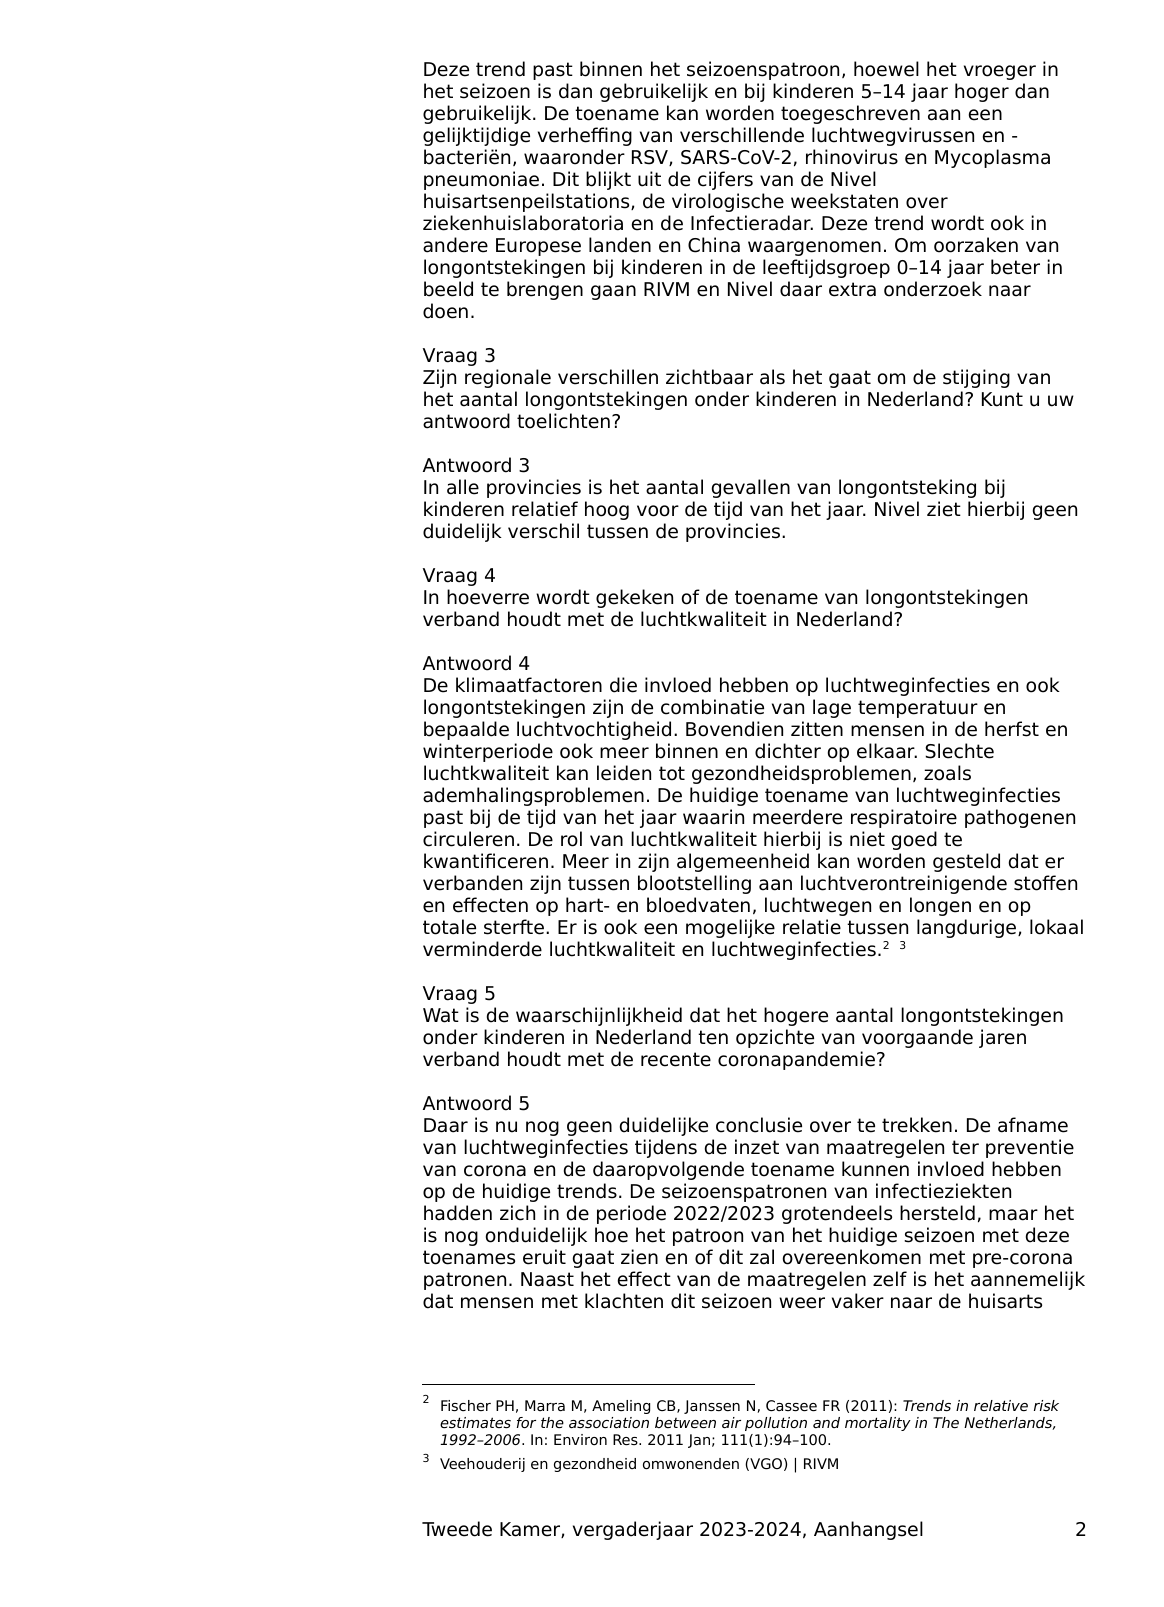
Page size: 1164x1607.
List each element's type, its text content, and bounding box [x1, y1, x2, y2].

text Daar is nu nog geen duidelijke conclusie over te trekken. De afname van luchtweginfecties tijdens de inzet van maatregelen ter preventie van corona en de daaropvolgende toename kunnen invloed hebben op de huidige trends. De seizoenspatronen van infectieziekten hadden zich in de periode 2022/2023 grotendeels hersteld, maar het is nog onduidelijk hoe het patroon van het huidige seizoen met deze toenames eruit gaat zien en of dit zal overeenkomen met pre-corona patronen. Naast het effect van de maatregelen zelf is het aannemelijk dat mensen met klachten dit seizoen weer vaker naar de huisarts [422, 1115, 1087, 1313]
text Fischer PH, Marra M, Ameling CB, Janssen N, Cassee FR (2011): Trends in relative risk estimates for the association between air pollution and mortality in The Netherlands, 1992–2006. In: Environ Res. 2011 Jan; 111(1):94–100. [422, 1393, 1087, 1449]
text Vraag 5 [422, 983, 1087, 1005]
text De klimaatfactoren die invloed hebben op luchtweginfecties en ook longontstekingen zijn de combinatie van lage temperatuur en bepaalde luchtvochtigheid. Bovendien zitten mensen in de herfst en winterperiode ook meer binnen en dichter op elkaar. Slechte luchtkwaliteit kan leiden tot gezondheidsproblemen, zoals ademhalingsproblemen. De huidige toename van luchtweginfecties past bij de tijd van het jaar waarin meerdere respiratoire pathogenen circuleren. De rol van luchtkwaliteit hierbij is niet goed te kwantificeren. Meer in zijn algemeenheid kan worden gesteld dat er verbanden zijn tussen blootstelling aan luchtverontreinigende stoffen en effecten op hart- en bloedvaten, luchtwegen en longen en op totale sterfte. Er is ook een mogelijke relatie tussen langdurige, lokaal verminderde luchtkwaliteit en luchtweginfecties. [422, 675, 1087, 961]
text Wat is de waarschijnlijkheid dat het hogere aantal longontstekingen onder kinderen in Nederland ten opzichte van voorgaande jaren verband houdt met de recente coronapandemie? [422, 1005, 1087, 1071]
text In hoeverre wordt gekeken of de toename van longontstekingen verband houdt met de luchtkwaliteit in Nederland? [422, 587, 1087, 631]
text Vraag 4 [422, 565, 1087, 587]
text Antwoord 5 [422, 1093, 1087, 1115]
text Deze trend past binnen het seizoenspatroon, hoewel het vroeger in het seizoen is dan gebruikelijk en bij kinderen 5–14 jaar hoger dan gebruikelijk. De toename kan worden toegeschreven aan een gelijktijdige verheffing van verschillende luchtwegvirussen en -bacteriën, waaronder RSV, SARS-CoV-2, rhinovirus en Mycoplasma pneumoniae. Dit blijkt uit de cijfers van de Nivel huisartsenpeilstations, de virologische weekstaten over ziekenhuislaboratoria en de Infectieradar. Deze trend wordt ook in andere Europese landen en China waargenomen. Om oorzaken van longontstekingen bij kinderen in de leeftijdsgroep 0–14 jaar beter in beeld te brengen gaan RIVM en Nivel daar extra onderzoek naar doen. [422, 59, 1087, 323]
text Antwoord 4 [422, 653, 1087, 675]
text Antwoord 3 [422, 455, 1087, 477]
text Vraag 3 [422, 345, 1087, 367]
text In alle provincies is het aantal gevallen van longontsteking bij kinderen relatief hoog voor de tijd van het jaar. Nivel ziet hierbij geen duidelijk verschil tussen de provincies. [422, 477, 1087, 543]
text Zijn regionale verschillen zichtbaar als het gaat om de stijging van het aantal longontstekingen onder kinderen in Nederland? Kunt u uw antwoord toelichten? [422, 367, 1087, 433]
text Veehouderij en gezondheid omwonenden (VGO) | RIVM [422, 1452, 1087, 1474]
